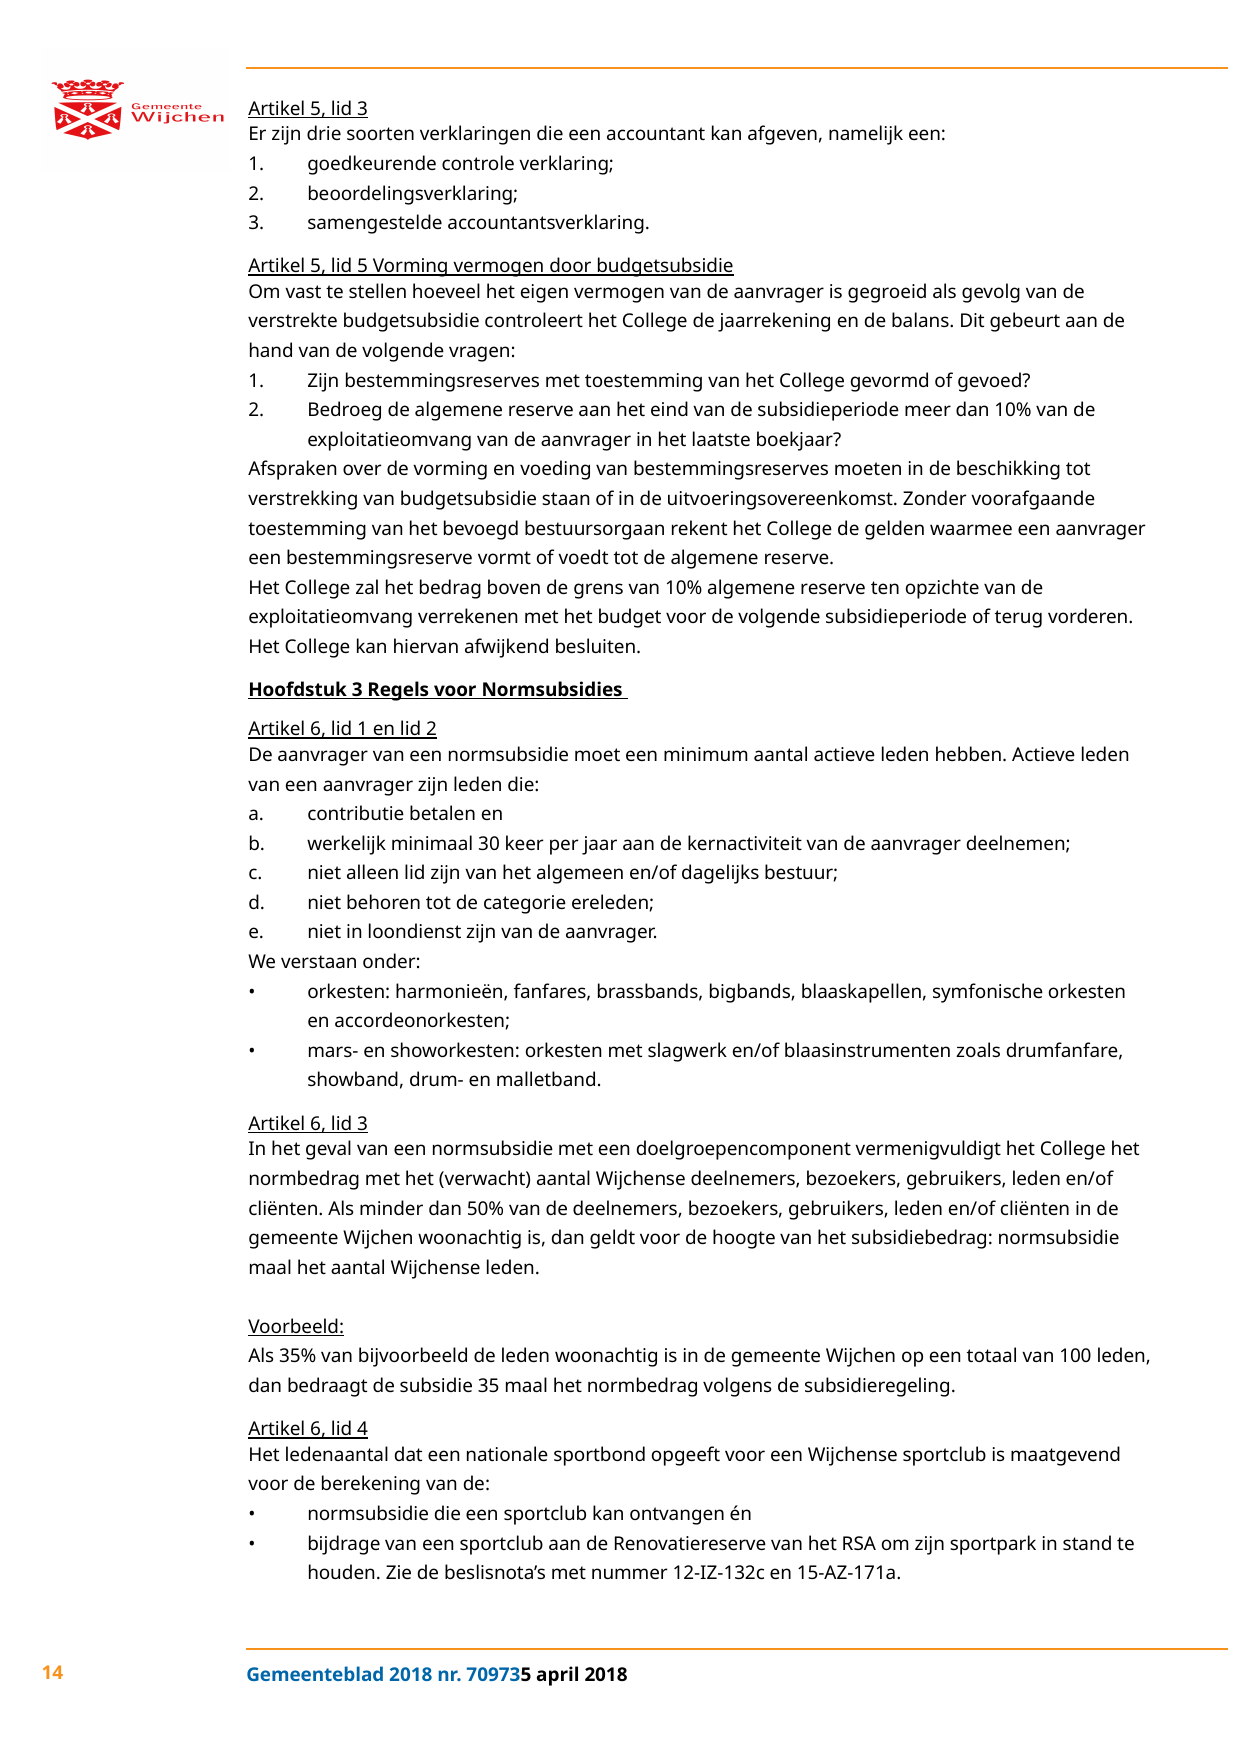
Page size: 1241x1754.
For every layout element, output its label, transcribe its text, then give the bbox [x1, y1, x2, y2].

list orkesten: harmonieën, fanfares, brassbands, bigbands, blaaskapellen, symfonische orkesten en accordeonorkesten; [248, 978, 1152, 1033]
text De aanvrager van een normsubsidie moet een minimum aantal actieve leden hebben. Actieve leden van een aanvrager zijn leden die: [248, 741, 1152, 797]
list Zijn bestemmingsreserves met toestemming van het College gevormd of gevoed? [248, 367, 1152, 393]
text Om vast te stellen hoeveel het eigen vermogen van de aanvrager is gegroeid als gevolg van de verstrekte budgetsubsidie controleert het College de jaarrekening en de balans. Dit gebeurt aan de hand van de volgende vragen: [248, 278, 1152, 363]
text Voorbeeld: [248, 1313, 1152, 1339]
picture [41, 47, 231, 172]
list normsubsidie die een sportclub kan ontvangen én [248, 1500, 1152, 1526]
list niet behoren tot de categorie ereleden; [248, 889, 1152, 915]
text Het ledenaantal dat een nationale sportbond opgeeft voor een Wijchense sportclub is maatgevend voor de berekening van de: [248, 1441, 1152, 1496]
text Artikel 6, lid 1 en lid 2 [248, 716, 1152, 741]
list samengestelde accountantsverklaring. [248, 209, 1152, 235]
text Artikel 5, lid 3 [248, 95, 1152, 121]
text Hoofdstuk 3 Regels voor Normsubsidies [248, 676, 1152, 702]
list bijdrage van een sportclub aan de Renovatiereserve van het RSA om zijn sportpark in stand te houden. Zie de beslisnota’s met nummer 12-IZ-132c en 15-AZ-171a. [248, 1530, 1152, 1585]
text Artikel 6, lid 3 [248, 1110, 1152, 1136]
text Artikel 6, lid 4 [248, 1415, 1152, 1441]
list Bedroeg de algemene reserve aan het eind van de subsidieperiode meer dan 10% van de exploitatieomvang van de aanvrager in het laatste boekjaar? [248, 396, 1152, 452]
list beoordelingsverklaring; [248, 180, 1152, 205]
text Als 35% van bijvoorbeeld de leden woonachtig is in de gemeente Wijchen op een totaal van 100 leden, dan bedraagt de subsidie 35 maal het normbedrag volgens de subsidieregeling. [248, 1343, 1152, 1398]
text Artikel 5, lid 5 Vorming vermogen door budgetsubsidie [248, 252, 1152, 278]
text Er zijn drie soorten verklaringen die een accountant kan afgeven, namelijk een: [248, 121, 1152, 146]
text In het geval van een normsubsidie met een doelgroepencomponent vermenigvuldigt het College het normbedrag met het (verwacht) aantal Wijchense deelnemers, bezoekers, gebruikers, leden en/of cliënten. Als minder dan 50% van de deelnemers, bezoekers, gebruikers, leden en/of cliënten in de gemeente Wijchen woonachtig is, dan geldt voor de hoogte van het subsidiebedrag: normsubsidie maal het aantal Wijchense leden. [248, 1136, 1152, 1279]
list contributie betalen en [248, 800, 1152, 826]
text Het College zal het bedrag boven de grens van 10% algemene reserve ten opzichte van de exploitatieomvang verrekenen met het budget voor de volgende subsidieperiode of terug vorderen. Het College kan hiervan afwijkend besluiten. [248, 574, 1152, 659]
text We verstaan onder: [248, 948, 1152, 974]
text Afspraken over de vorming en voeding van bestemmingsreserves moeten in de beschikking tot verstrekking van budgetsubsidie staan of in de uitvoeringsovereenkomst. Zonder voorafgaande toestemming van het bevoegd bestuursorgaan rekent het College de gelden waarmee een aanvrager een bestemmingsreserve vormt of voedt tot de algemene reserve. [248, 456, 1152, 570]
list werkelijk minimaal 30 keer per jaar aan de kernactiviteit van de aanvrager deelnemen; [248, 830, 1152, 856]
list niet in loondienst zijn van de aanvrager. [248, 919, 1152, 944]
list goedkeurende controle verklaring; [248, 150, 1152, 176]
list mars- en showorkesten: orkesten met slagwerk en/of blaasinstrumenten zoals drumfanfare, showband, drum- en malletband. [248, 1037, 1152, 1092]
list niet alleen lid zijn van het algemeen en/of dagelijks bestuur; [248, 859, 1152, 885]
